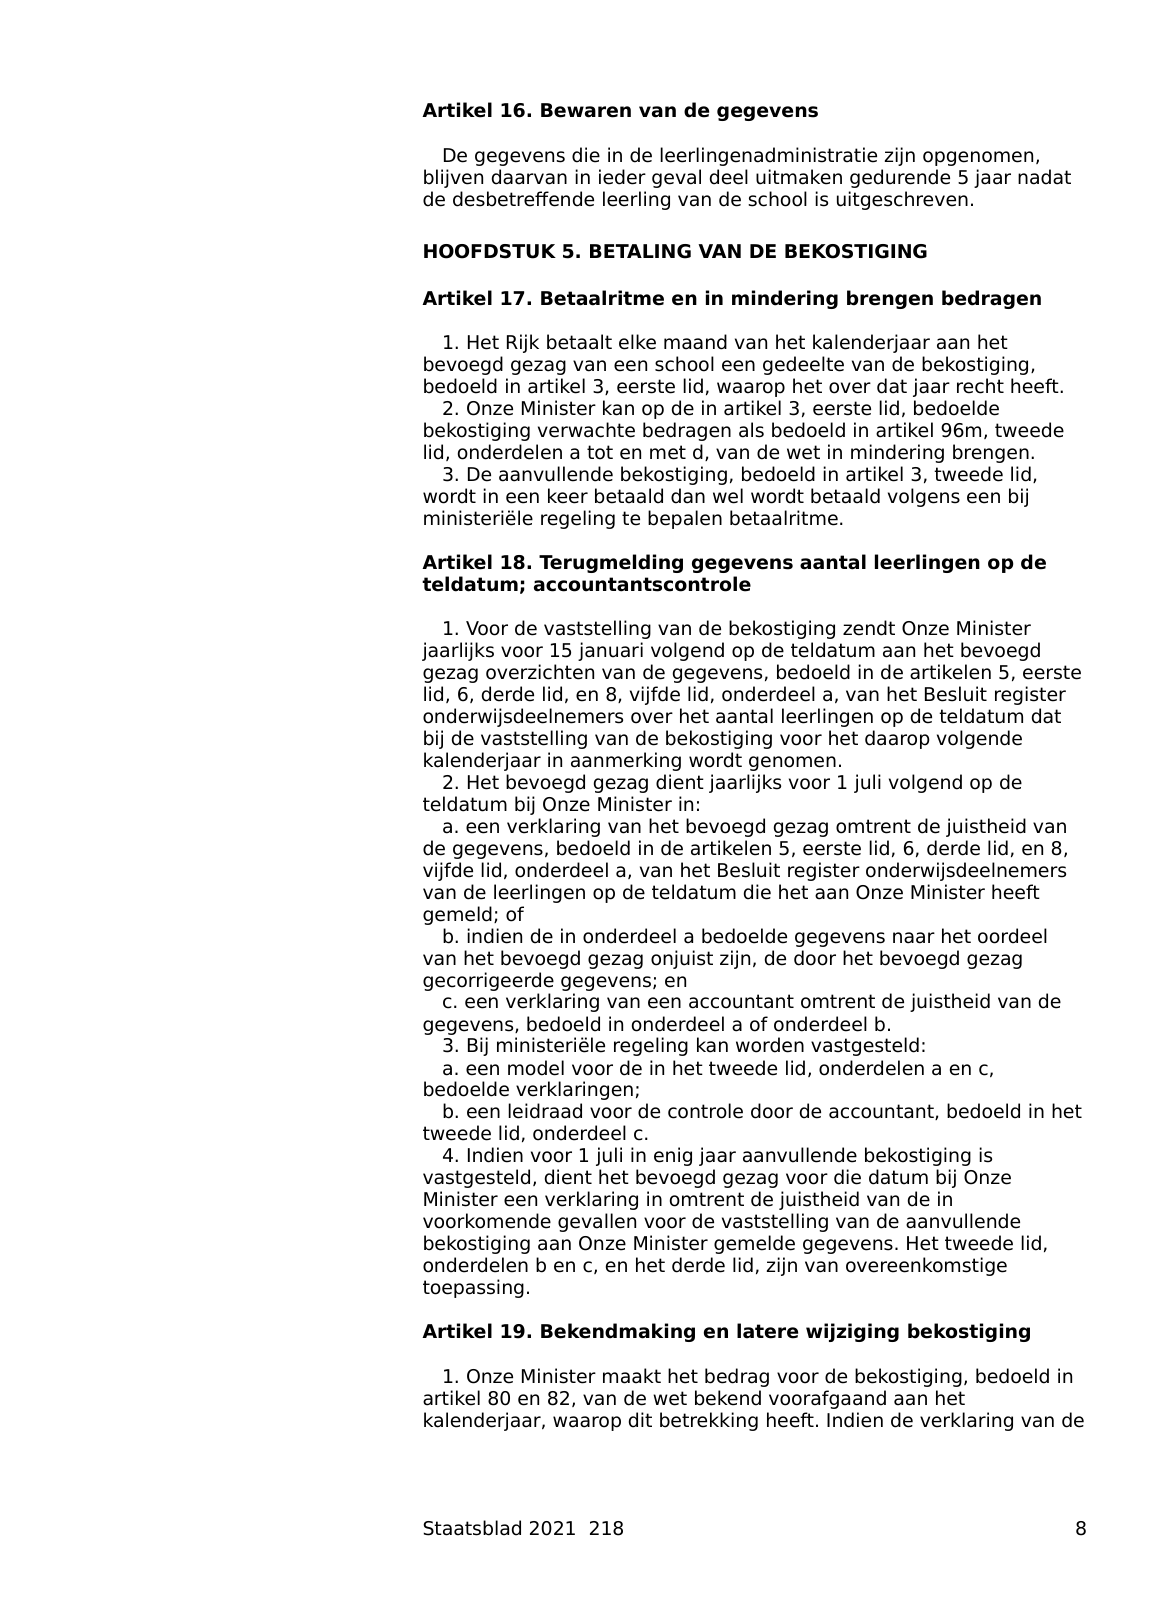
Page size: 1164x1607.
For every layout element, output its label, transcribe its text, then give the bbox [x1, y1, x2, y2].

text 4. Indien voor 1 juli in enig jaar aanvullende bekostiging is vastgesteld, dient het bevoegd gezag voor die datum bij Onze Minister een verklaring in omtrent de juistheid van de in voorkomende gevallen voor de vaststelling van de aanvullende bekostiging aan Onze Minister gemelde gegevens. Het tweede lid, onderdelen b en c, en het derde lid, zijn van overeenkomstige toepassing. [422, 1145, 1087, 1299]
text 1. Onze Minister maakt het bedrag voor de bekostiging, bedoeld in artikel 80 en 82, van de wet bekend voorafgaand aan het kalenderjaar, waarop dit betrekking heeft. Indien de verklaring van de [422, 1366, 1087, 1431]
subtitle Artikel 18. Terugmelding gegevens aantal leerlingen op de teldatum; accountantscontrole [422, 552, 1087, 596]
text 3. De aanvullende bekostiging, bedoeld in artikel 3, tweede lid, wordt in een keer betaald dan wel wordt betaald volgens een bij ministeriële regeling te bepalen betaalritme. [422, 463, 1087, 529]
text 1. Voor de vaststelling van de bekostiging zendt Onze Minister jaarlijks voor 15 januari volgend op de teldatum aan het bevoegd gezag overzichten van de gegevens, bedoeld in de artikelen 5, eerste lid, 6, derde lid, en 8, vijfde lid, onderdeel a, van het Besluit register onderwijsdeelnemers over het aantal leerlingen op de teldatum dat bij de vaststelling van de bekostiging voor het daarop volgende kalenderjaar in aanmerking wordt genomen. [422, 618, 1087, 772]
subtitle Artikel 16. Bewaren van de gegevens [422, 100, 1087, 122]
text 1. Het Rijk betaalt elke maand van het kalenderjaar aan het bevoegd gezag van een school een gedeelte van de bekostiging, bedoeld in artikel 3, eerste lid, waarop het over dat jaar recht heeft. [422, 332, 1087, 398]
subtitle Artikel 17. Betaalritme en in mindering brengen bedragen [422, 287, 1087, 309]
text b. indien de in onderdeel a bedoelde gegevens naar het oordeel van het bevoegd gezag onjuist zijn, de door het bevoegd gezag gecorrigeerde gegevens; en [422, 926, 1087, 991]
subtitle Artikel 19. Bekendmaking en latere wijziging bekostiging [422, 1321, 1087, 1343]
subtitle HOOFDSTUK 5. BETALING VAN DE BEKOSTIGING [422, 241, 1087, 262]
text c. een verklaring van een accountant omtrent de juistheid van de gegevens, bedoeld in onderdeel a of onderdeel b. [422, 991, 1087, 1035]
text a. een model voor de in het tweede lid, onderdelen a en c, bedoelde verklaringen; [422, 1057, 1087, 1101]
text De gegevens die in de leerlingenadministratie zijn opgenomen, blijven daarvan in ieder geval deel uitmaken gedurende 5 jaar nadat de desbetreffende leerling van de school is uitgeschreven. [422, 144, 1087, 211]
text b. een leidraad voor de controle door de accountant, bedoeld in het tweede lid, onderdeel c. [422, 1101, 1087, 1145]
text 3. Bij ministeriële regeling kan worden vastgesteld: [422, 1035, 1087, 1057]
text a. een verklaring van het bevoegd gezag omtrent de juistheid van de gegevens, bedoeld in de artikelen 5, eerste lid, 6, derde lid, en 8, vijfde lid, onderdeel a, van het Besluit register onderwijsdeelnemers van de leerlingen op de teldatum die het aan Onze Minister heeft gemeld; of [422, 816, 1087, 926]
text 2. Het bevoegd gezag dient jaarlijks voor 1 juli volgend op de teldatum bij Onze Minister in: [422, 772, 1087, 816]
text 2. Onze Minister kan op de in artikel 3, eerste lid, bedoelde bekostiging verwachte bedragen als bedoeld in artikel 96m, tweede lid, onderdelen a tot en met d, van de wet in mindering brengen. [422, 398, 1087, 463]
